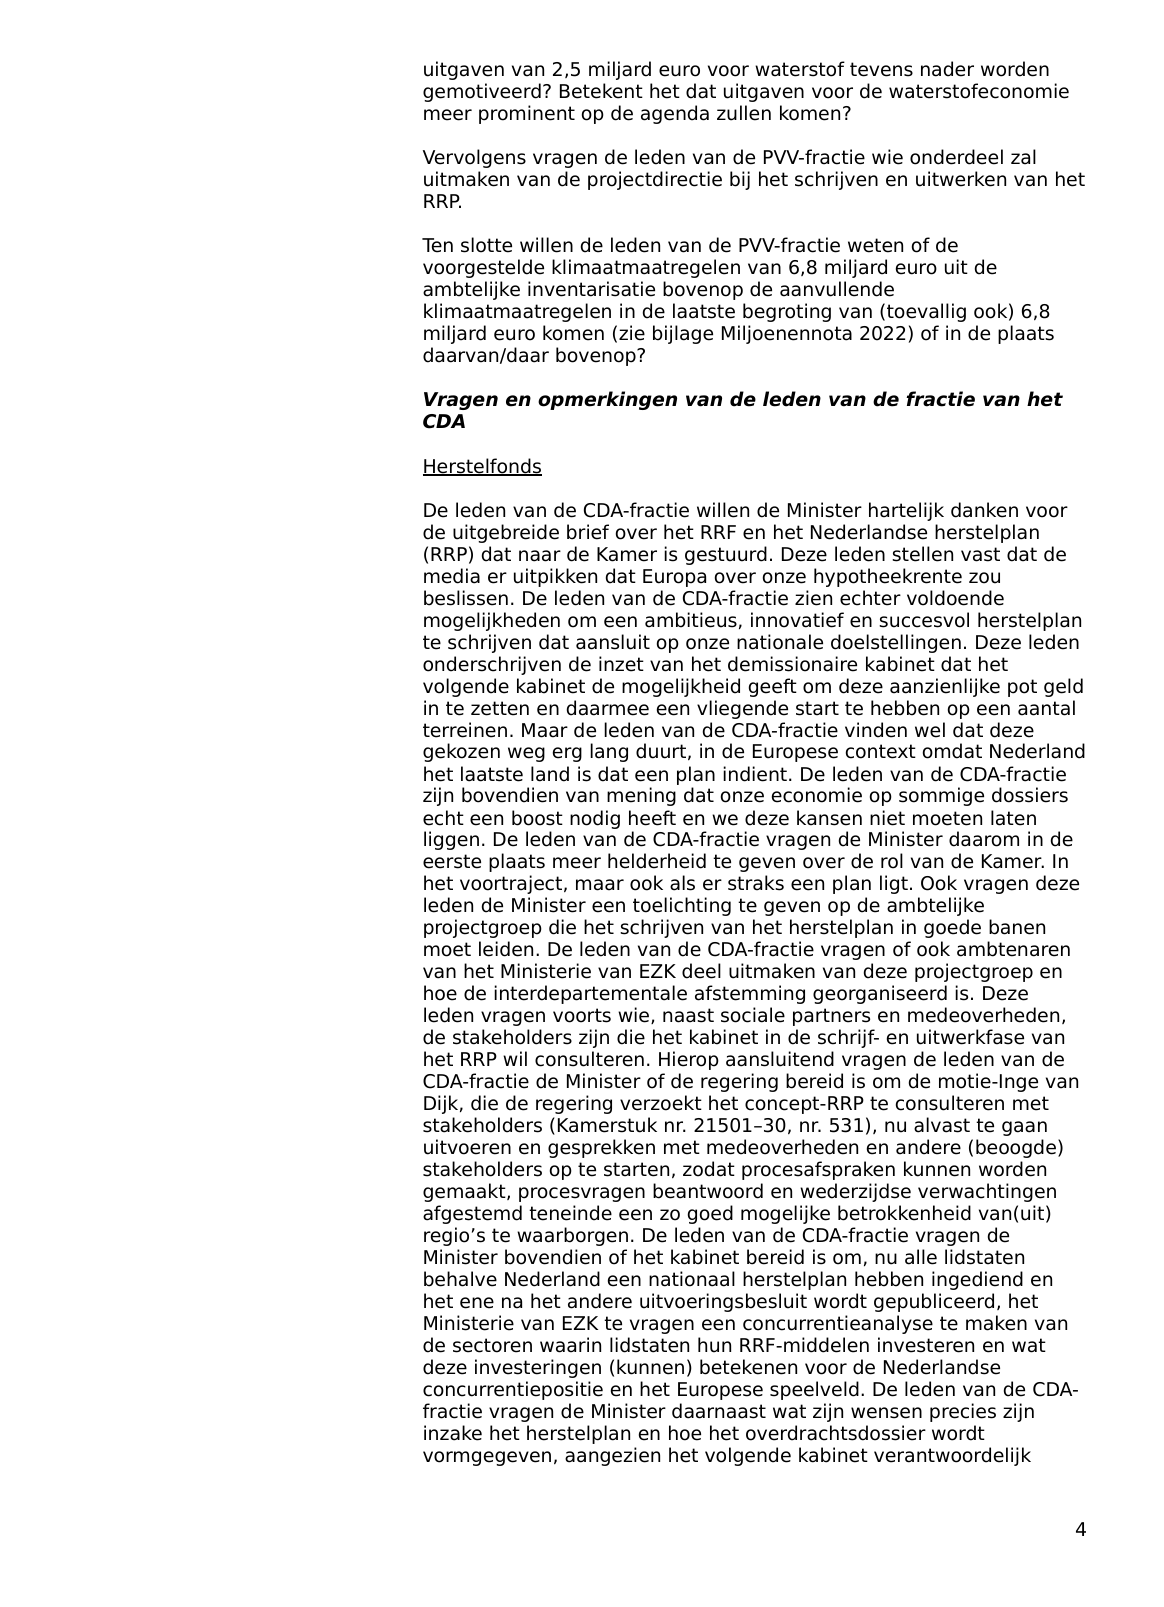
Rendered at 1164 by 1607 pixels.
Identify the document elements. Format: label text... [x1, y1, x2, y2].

subtitle Herstelfonds [422, 456, 1087, 477]
text uitgaven van 2,5 miljard euro voor waterstof tevens nader worden gemotiveerd? Betekent het dat uitgaven voor de waterstofeconomie meer prominent op de agenda zullen komen? [422, 59, 1087, 125]
text De leden van de CDA-fractie willen de Minister hartelijk danken voor de uitgebreide brief over het RRF en het Nederlandse herstelplan (RRP) dat naar de Kamer is gestuurd. Deze leden stellen vast dat de media er uitpikken dat Europa over onze hypotheekrente zou beslissen. De leden van de CDA-fractie zien echter voldoende mogelijkheden om een ambitieus, innovatief en succesvol herstelplan te schrijven dat aansluit op onze nationale doelstellingen. Deze leden onderschrijven de inzet van het demissionaire kabinet dat het volgende kabinet de mogelijkheid geeft om deze aanzienlijke pot geld in te zetten en daarmee een vliegende start te hebben op een aantal terreinen. Maar de leden van de CDA-fractie vinden wel dat deze gekozen weg erg lang duurt, in de Europese context omdat Nederland het laatste land is dat een plan indient. De leden van de CDA-fractie zijn bovendien van mening dat onze economie op sommige dossiers echt een boost nodig heeft en we deze kansen niet moeten laten liggen. De leden van de CDA-fractie vragen de Minister daarom in de eerste plaats meer helderheid te geven over de rol van de Kamer. In het voortraject, maar ook als er straks een plan ligt. Ook vragen deze leden de Minister een toelichting te geven op de ambtelijke projectgroep die het schrijven van het herstelplan in goede banen moet leiden. De leden van de CDA-fractie vragen of ook ambtenaren van het Ministerie van EZK deel uitmaken van deze projectgroep en hoe de interdepartementale afstemming georganiseerd is. Deze leden vragen voorts wie, naast sociale partners en medeoverheden, de stakeholders zijn die het kabinet in de schrijf- en uitwerkfase van het RRP wil consulteren. Hierop aansluitend vragen de leden van de CDA-fractie de Minister of de regering bereid is om de motie-Inge van Dijk, die de regering verzoekt het concept-RRP te consulteren met stakeholders (Kamerstuk nr. 21501–30, nr. 531), nu alvast te gaan uitvoeren en gesprekken met medeoverheden en andere (beoogde) stakeholders op te starten, zodat procesafspraken kunnen worden gemaakt, procesvragen beantwoord en wederzijdse verwachtingen afgestemd teneinde een zo goed mogelijke betrokkenheid van(uit) regio’s te waarborgen. De leden van de CDA-fractie vragen de Minister bovendien of het kabinet bereid is om, nu alle lidstaten behalve Nederland een nationaal herstelplan hebben ingediend en het ene na het andere uitvoeringsbesluit wordt gepubliceerd, het Ministerie van EZK te vragen een concurrentieanalyse te maken van de sectoren waarin lidstaten hun RRF-middelen investeren en wat deze investeringen (kunnen) betekenen voor de Nederlandse concurrentiepositie en het Europese speelveld. De leden van de CDA-fractie vragen de Minister daarnaast wat zijn wensen precies zijn inzake het herstelplan en hoe het overdrachtsdossier wordt vormgegeven, aangezien het volgende kabinet verantwoordelijk [422, 500, 1087, 1467]
text Ten slotte willen de leden van de PVV-fractie weten of de voorgestelde klimaatmaatregelen van 6,8 miljard euro uit de ambtelijke inventarisatie bovenop de aanvullende klimaatmaatregelen in de laatste begroting van (toevallig ook) 6,8 miljard euro komen (zie bijlage Miljoenennota 2022) of in de plaats daarvan/daar bovenop? [422, 235, 1087, 367]
subtitle Vragen en opmerkingen van de leden van de fractie van het CDA [422, 389, 1087, 433]
text Vervolgens vragen de leden van de PVV-fractie wie onderdeel zal uitmaken van de projectdirectie bij het schrijven en uitwerken van het RRP. [422, 147, 1087, 213]
